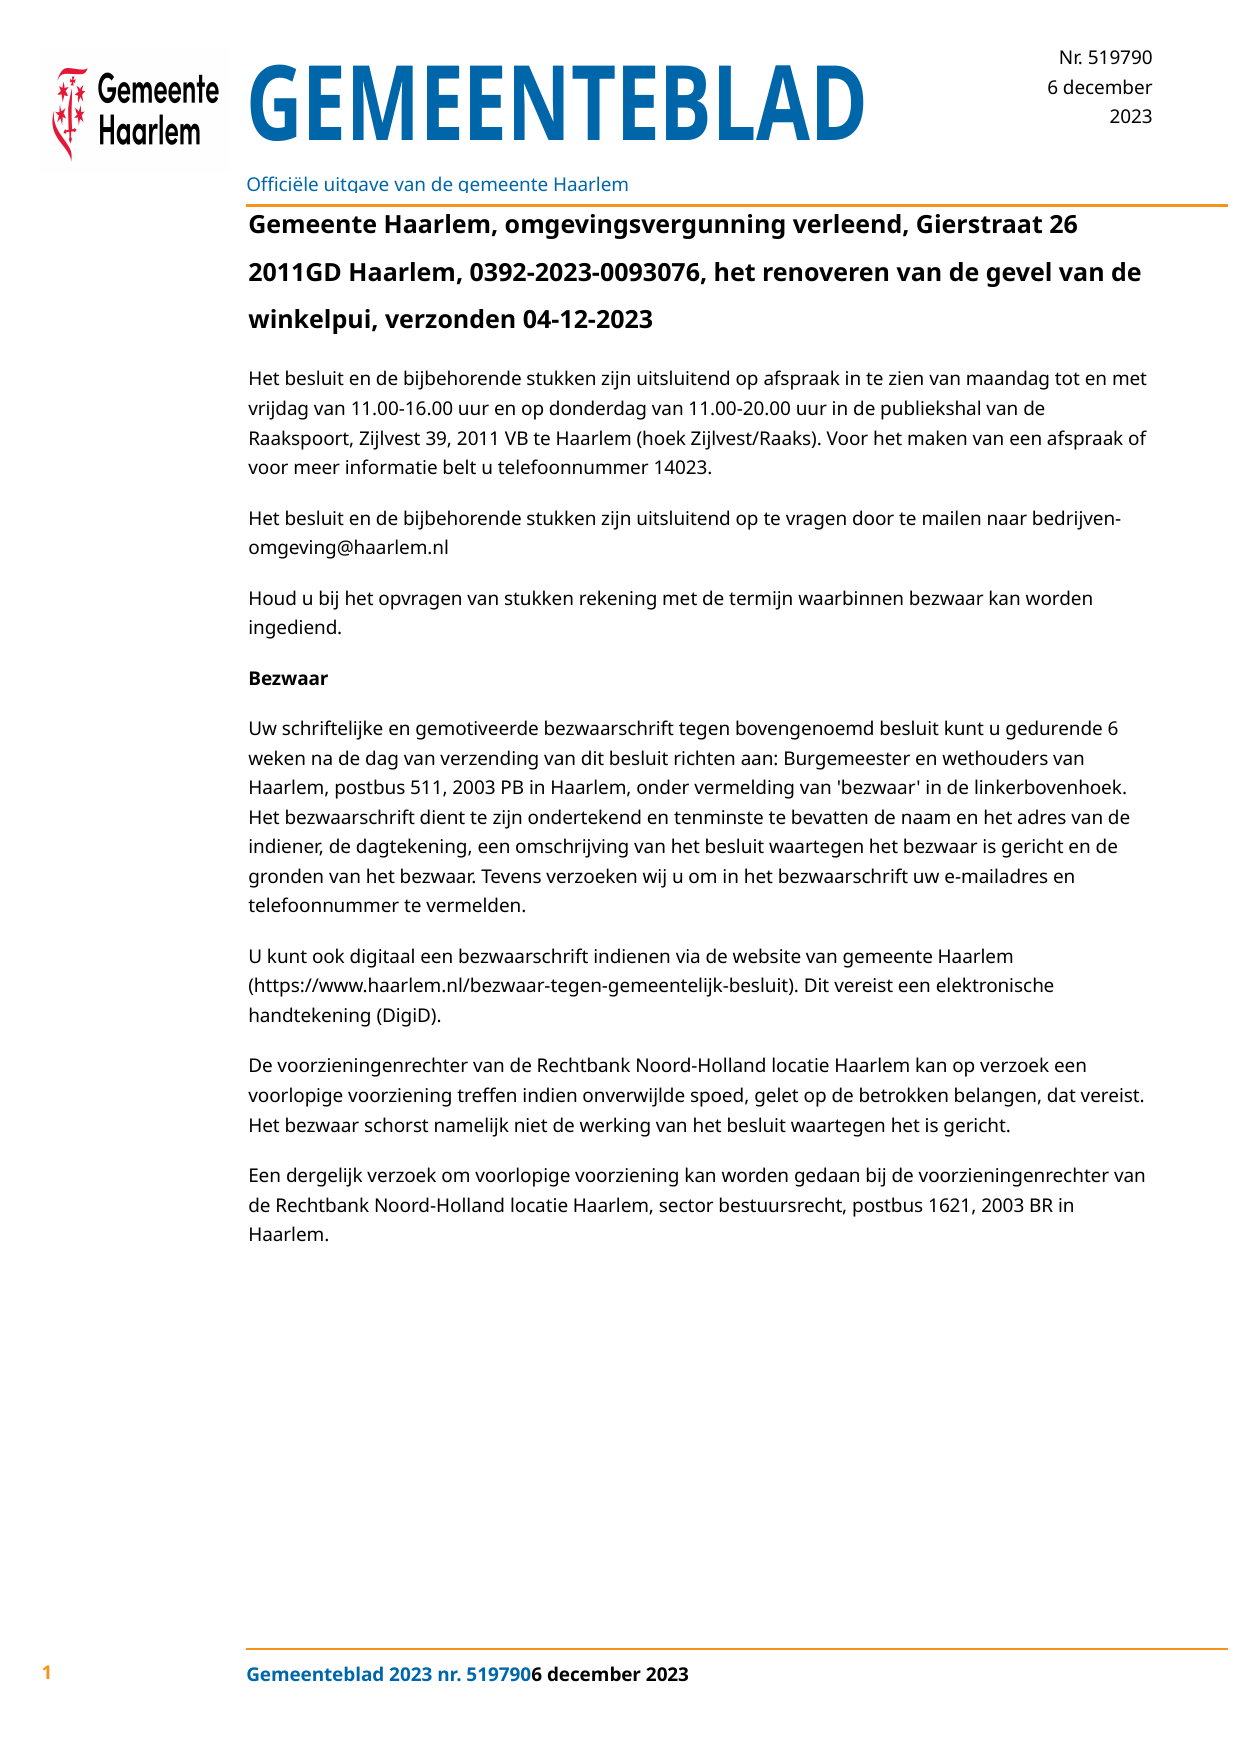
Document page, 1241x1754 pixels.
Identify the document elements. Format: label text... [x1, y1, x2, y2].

text Houd u bij het opvragen van stukken rekening met de termijn waarbinnen bezwaar kan worden ingediend. [248, 585, 1152, 640]
text Het besluit en de bijbehorende stukken zijn uitsluitend op te vragen door te mailen naar bedrijven-omgeving@haarlem.nl [248, 505, 1152, 560]
text Het besluit en de bijbehorende stukken zijn uitsluitend op afspraak in te zien van maandag tot en met vrijdag van 11.00-16.00 uur en op donderdag van 11.00-20.00 uur in de publiekshal van de Raakspoort, Zijlvest 39, 2011 VB te Haarlem (hoek Zijlvest/Raaks). Voor het maken van een afspraak of voor meer informatie belt u telefoonnummer 14023. [248, 366, 1152, 480]
text Gemeente Haarlem, omgevingsvergunning verleend, Gierstraat 26 2011GD Haarlem, 0392-2023-0093076, het renoveren van de gevel van de winkelpui, verzonden 04-12-2023 [248, 207, 1152, 336]
text U kunt ook digitaal een bezwaarschrift indienen via de website van gemeente Haarlem (https://www.haarlem.nl/bezwaar-tegen-gemeentelijk-besluit). Dit vereist een elektronische handtekening (DigiD). [248, 943, 1152, 1028]
text Uw schriftelijke en gemotiveerde bezwaarschrift tegen bovengenoemd besluit kunt u gedurende 6 weken na de dag van verzending van dit besluit richten aan: Burgemeester en wethouders van Haarlem, postbus 511, 2003 PB in Haarlem, onder vermelding van 'bezwaar' in de linkerbovenhoek. Het bezwaarschrift dient te zijn ondertekend en tenminste te bevatten de naam en het adres van de indiener, de dagtekening, een omschrijving van het besluit waartegen het bezwaar is gericht en de gronden van het bezwaar. Tevens verzoeken wij u om in het bezwaarschrift uw e-mailadres en telefoonnummer te vermelden. [248, 715, 1152, 918]
text Een dergelijk verzoek om voorlopige voorziening kan worden gedaan bij de voorzieningenrechter van de Rechtbank Noord-Holland locatie Haarlem, sector bestuursrecht, postbus 1621, 2003 BR in Haarlem. [248, 1162, 1152, 1247]
picture [41, 47, 231, 172]
text De voorzieningenrechter van de Rechtbank Noord-Holland locatie Haarlem kan op verzoek een voorlopige voorziening treffen indien onverwijlde spoed, gelet op de betrokken belangen, dat vereist. Het bezwaar schorst namelijk niet de werking van het besluit waartegen het is gericht. [248, 1053, 1152, 1137]
text Bezwaar [248, 665, 1152, 690]
